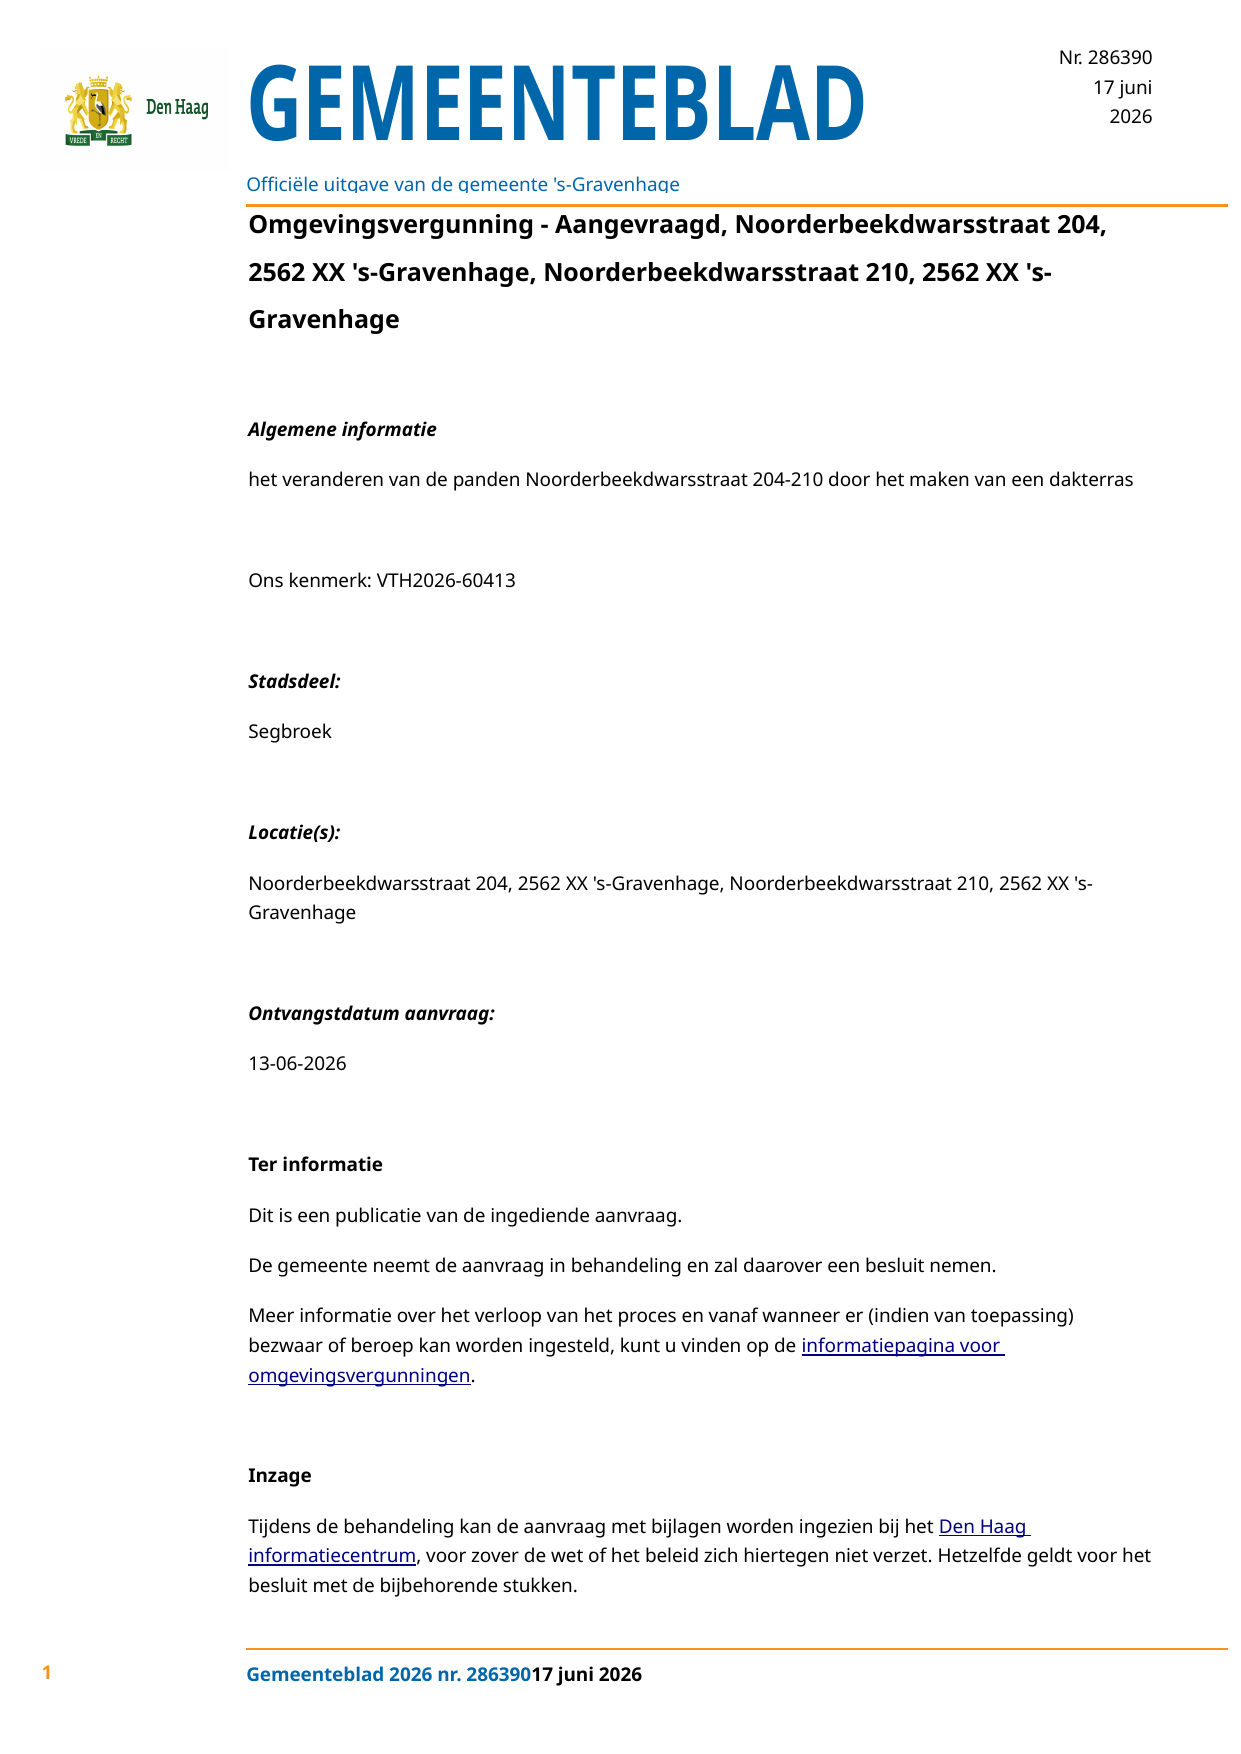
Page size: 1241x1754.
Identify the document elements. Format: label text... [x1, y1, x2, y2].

text Noorderbeekdwarsstraat 204, 2562 XX 's-Gravenhage, Noorderbeekdwarsstraat 210, 2562 XX 's-Gravenhage [248, 870, 1152, 925]
text Segbroek [248, 718, 1152, 744]
text Omgevingsvergunning - Aangevraagd, Noorderbeekdwarsstraat 204, 2562 XX 's-Gravenhage, Noorderbeekdwarsstraat 210, 2562 XX 's-Gravenhage [248, 207, 1152, 336]
text Stadsdeel: [248, 668, 1152, 694]
picture [41, 47, 231, 172]
text Tijdens de behandeling kan de aanvraag met bijlagen worden ingezien bij het Den Haag informatiecentrum, voor zover de wet of het beleid zich hiertegen niet verzet. Hetzelfde geldt voor het besluit met de bijbehorende stukken. [248, 1513, 1152, 1598]
text Locatie(s): [248, 819, 1152, 845]
text Algemene informatie [248, 416, 1152, 442]
text het veranderen van de panden Noorderbeekdwarsstraat 204-210 door het maken van een dakterras [248, 466, 1152, 492]
text 13-06-2026 [248, 1051, 1152, 1076]
text Dit is een publicatie van de ingediende aanvraag. [248, 1202, 1152, 1227]
text Ontvangstdatum aanvraag: [248, 1000, 1152, 1026]
text Ter informatie [248, 1151, 1152, 1177]
text Inzage [248, 1463, 1152, 1488]
text De gemeente neemt de aanvraag in behandeling en zal daarover een besluit nemen. [248, 1252, 1152, 1278]
text Meer informatie over het verloop van het proces en vanaf wanneer er (indien van toepassing) bezwaar of beroep kan worden ingesteld, kunt u vinden op de informatiepagina voor omgevingsvergunningen. [248, 1303, 1152, 1387]
text Ons kenmerk: VTH2026-60413 [248, 567, 1152, 593]
